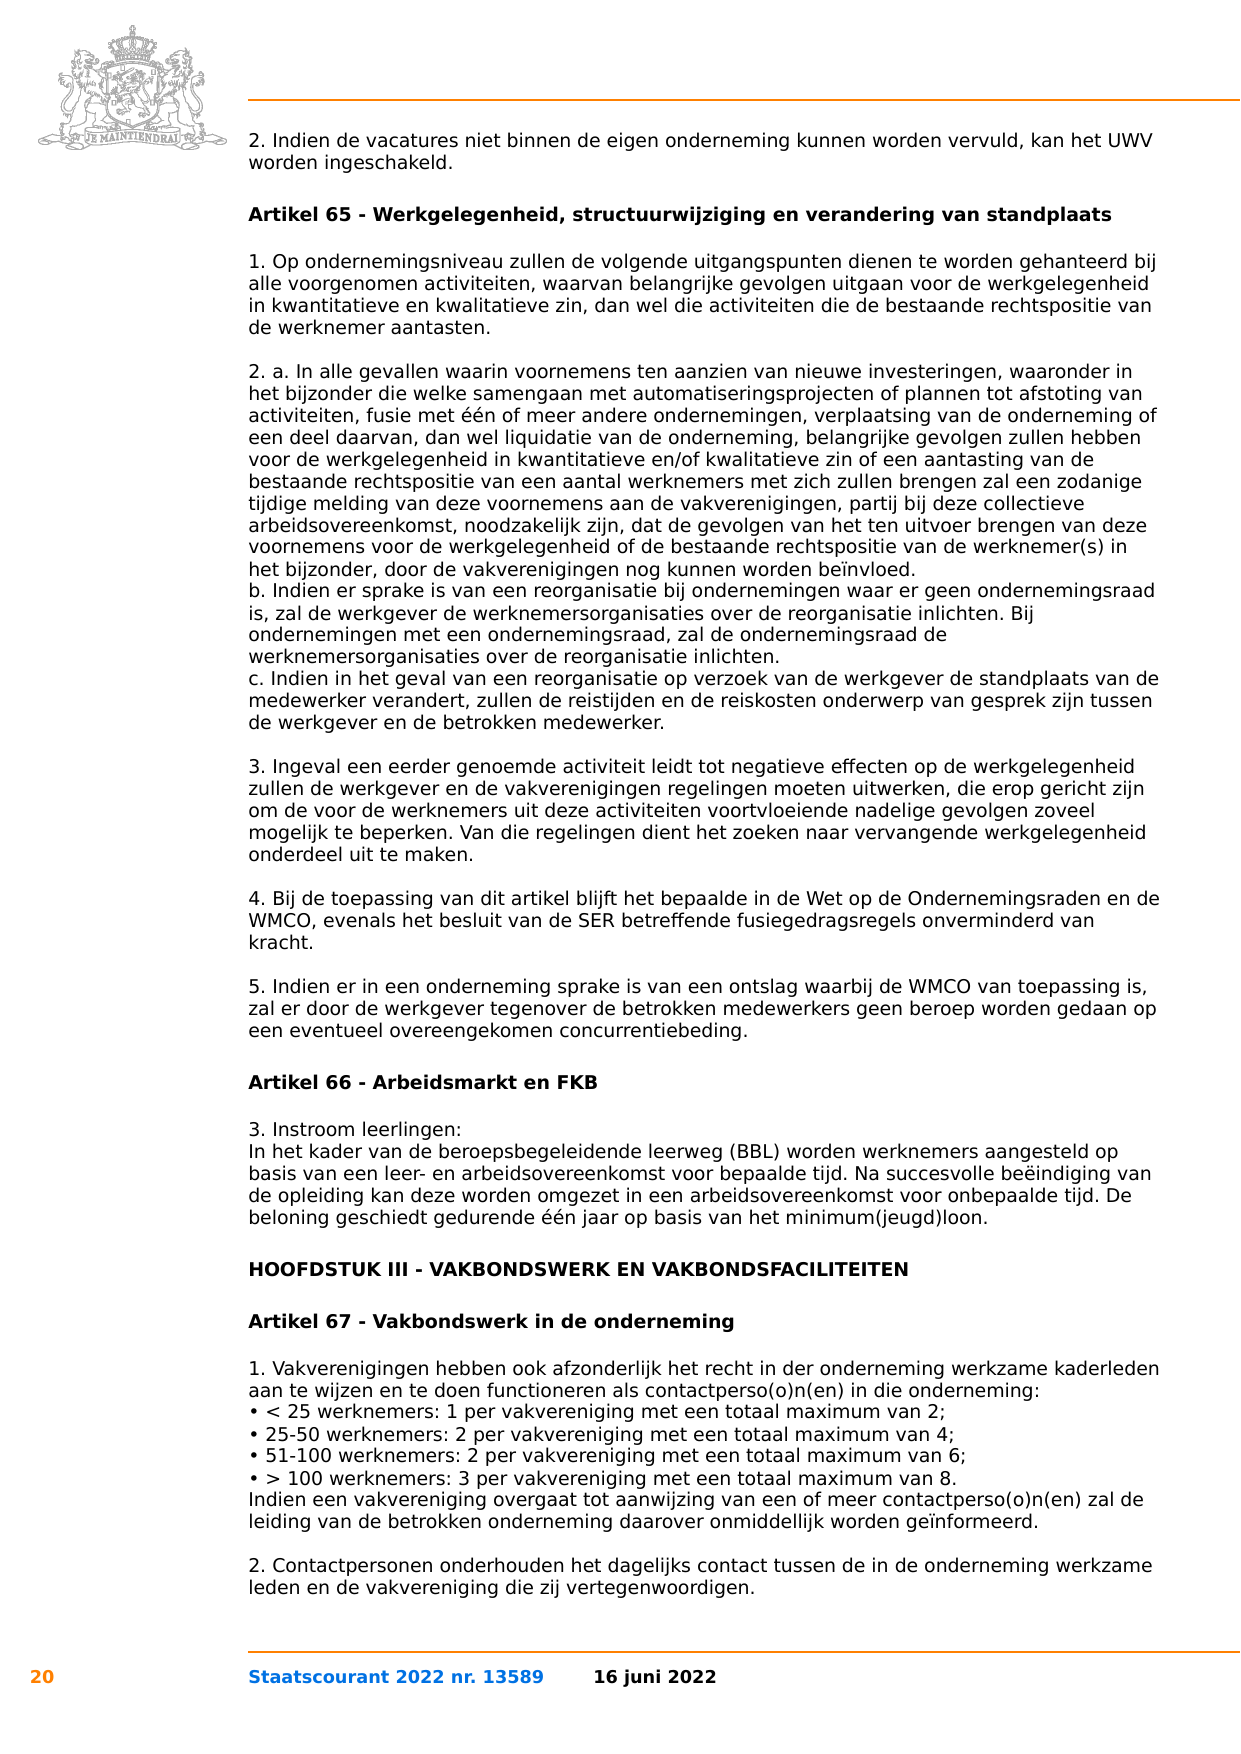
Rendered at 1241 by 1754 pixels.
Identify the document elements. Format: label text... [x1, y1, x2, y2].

text 3. Ingeval een eerder genoemde activiteit leidt tot negatieve effecten op de werkgelegenheid zullen de werkgever en de vakverenigingen regelingen moeten uitwerken, die erop gericht zijn om de voor de werknemers uit deze activiteiten voortvloeiende nadelige gevolgen zoveel mogelijk te beperken. Van die regelingen dient het zoeken naar vervangende werkgelegenheid onderdeel uit te maken. [248, 756, 1163, 866]
text 4. Bij de toepassing van dit artikel blijft het bepaalde in de Wet op de Ondernemingsraden en de WMCO, evenals het besluit van de SER betreffende fusiegedragsregels onverminderd van kracht. [248, 888, 1163, 954]
text b. Indien er sprake is van een reorganisatie bij ondernemingen waar er geen ondernemingsraad is, zal de werkgever de werknemersorganisaties over de reorganisatie inlichten. Bij ondernemingen met een ondernemingsraad, zal de ondernemingsraad de werknemersorganisaties over de reorganisatie inlichten. [248, 580, 1163, 668]
text 3. Instroom leerlingen: [248, 1119, 1163, 1141]
text 1. Vakverenigingen hebben ook afzonderlijk het recht in der onderneming werkzame kaderleden aan te wijzen en te doen functioneren als contactperso(o)n(en) in die onderneming: [248, 1357, 1163, 1401]
text Indien een vakvereniging overgaat tot aanwijzing van een of meer contactperso(o)n(en) zal de leiding van de betrokken onderneming daarover onmiddellijk worden geïnformeerd. [248, 1489, 1163, 1533]
text 1. Op ondernemingsniveau zullen de volgende uitgangspunten dienen te worden gehanteerd bij alle voorgenomen activiteiten, waarvan belangrijke gevolgen uitgaan voor de werkgelegenheid in kwantitatieve en kwalitatieve zin, dan wel die activiteiten die de bestaande rechtspositie van de werknemer aantasten. [248, 251, 1163, 339]
text • > 100 werknemers: 3 per vakvereniging met een totaal maximum van 8. [248, 1467, 1163, 1489]
text In het kader van de beroepsbegeleidende leerweg (BBL) worden werknemers aangesteld op basis van een leer- en arbeidsovereenkomst voor bepaalde tijd. Na succesvolle beëindiging van de opleiding kan deze worden omgezet in een arbeidsovereenkomst voor onbepaalde tijd. De beloning geschiedt gedurende één jaar op basis van het minimum(jeugd)loon. [248, 1141, 1163, 1228]
text • 25-50 werknemers: 2 per vakvereniging met een totaal maximum van 4; [248, 1423, 1163, 1445]
text • 51-100 werknemers: 2 per vakvereniging met een totaal maximum van 6; [248, 1445, 1163, 1467]
text • < 25 werknemers: 1 per vakvereniging met een totaal maximum van 2; [248, 1401, 1163, 1423]
subtitle HOOFDSTUK III - VAKBONDSWERK EN VAKBONDSFACILITEITEN [248, 1258, 1163, 1281]
text 5. Indien er in een onderneming sprake is van een ontslag waarbij de WMCO van toepassing is, zal er door de werkgever tegenover de betrokken medewerkers geen beroep worden gedaan op een eventueel overeengekomen concurrentiebeding. [248, 976, 1163, 1042]
text 2. a. In alle gevallen waarin voornemens ten aanzien van nieuwe investeringen, waaronder in het bijzonder die welke samengaan met automatiseringsprojecten of plannen tot afstoting van activiteiten, fusie met één of meer andere ondernemingen, verplaatsing van de onderneming of een deel daarvan, dan wel liquidatie van de onderneming, belangrijke gevolgen zullen hebben voor de werkgelegenheid in kwantitatieve en/of kwalitatieve zin of een aantasting van de bestaande rechtspositie van een aantal werknemers met zich zullen brengen zal een zodanige tijdige melding van deze voornemens aan de vakverenigingen, partij bij deze collectieve arbeidsovereenkomst, noodzakelijk zijn, dat de gevolgen van het ten uitvoer brengen van deze voornemens voor de werkgelegenheid of de bestaande rechtspositie van de werknemer(s) in het bijzonder, door de vakverenigingen nog kunnen worden beïnvloed. [248, 361, 1163, 580]
text 2. Contactpersonen onderhouden het dagelijks contact tussen de in de onderneming werkzame leden en de vakvereniging die zij vertegenwoordigen. [248, 1555, 1163, 1599]
text 2. Indien de vacatures niet binnen de eigen onderneming kunnen worden vervuld, kan het UWV worden ingeschakeld. [248, 130, 1163, 174]
text c. Indien in het geval van een reorganisatie op verzoek van de werkgever de standplaats van de medewerker verandert, zullen de reistijden en de reiskosten onderwerp van gesprek zijn tussen de werkgever en de betrokken medewerker. [248, 668, 1163, 734]
subtitle Artikel 67 - Vakbondswerk in de onderneming [248, 1311, 1163, 1332]
subtitle Artikel 66 - Arbeidsmarkt en FKB [248, 1072, 1163, 1094]
subtitle Artikel 65 - Werkgelegenheid, structuurwijziging en verandering van standplaats [248, 204, 1163, 226]
picture [38, 25, 227, 150]
